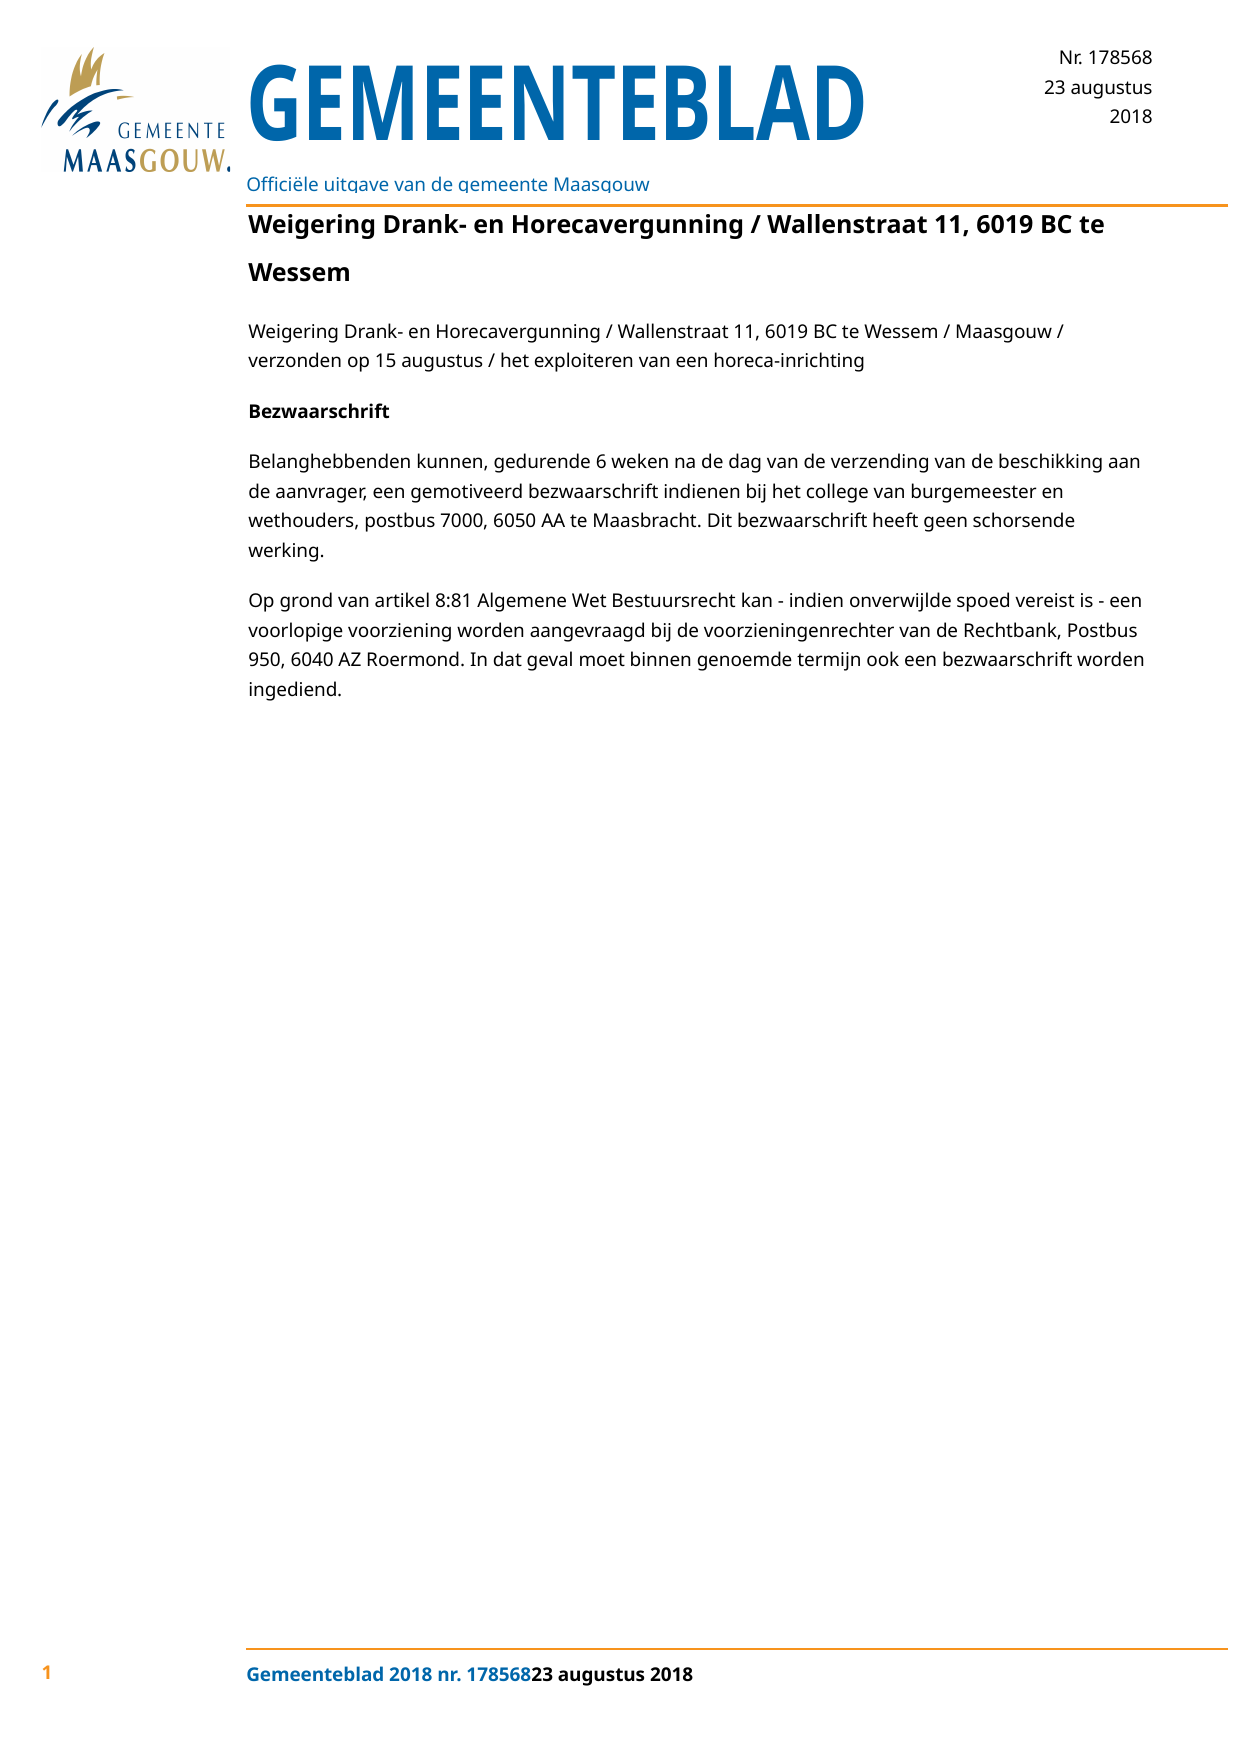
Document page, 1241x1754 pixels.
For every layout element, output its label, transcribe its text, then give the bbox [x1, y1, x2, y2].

text Weigering Drank- en Horecavergunning / Wallenstraat 11, 6019 BC te Wessem [248, 207, 1152, 288]
text Belanghebbenden kunnen, gedurende 6 weken na de dag van de verzending van de beschikking aan de aanvrager, een gemotiveerd bezwaarschrift indienen bij het college van burgemeester en wethouders, postbus 7000, 6050 AA te Maasbracht. Dit bezwaarschrift heeft geen schorsende werking. [248, 448, 1152, 563]
text Op grond van artikel 8:81 Algemene Wet Bestuursrecht kan - indien onverwijlde spoed vereist is - een voorlopige voorziening worden aangevraagd bij de voorzieningenrechter van de Rechtbank, Postbus 950, 6040 AZ Roermond. In dat geval moet binnen genoemde termijn ook een bezwaarschrift worden ingediend. [248, 587, 1152, 702]
picture [41, 47, 231, 172]
text Bezwaarschrift [248, 398, 1152, 424]
text Weigering Drank- en Horecavergunning / Wallenstraat 11, 6019 BC te Wessem / Maasgouw / verzonden op 15 augustus / het exploiteren van een horeca-inrichting [248, 318, 1152, 373]
